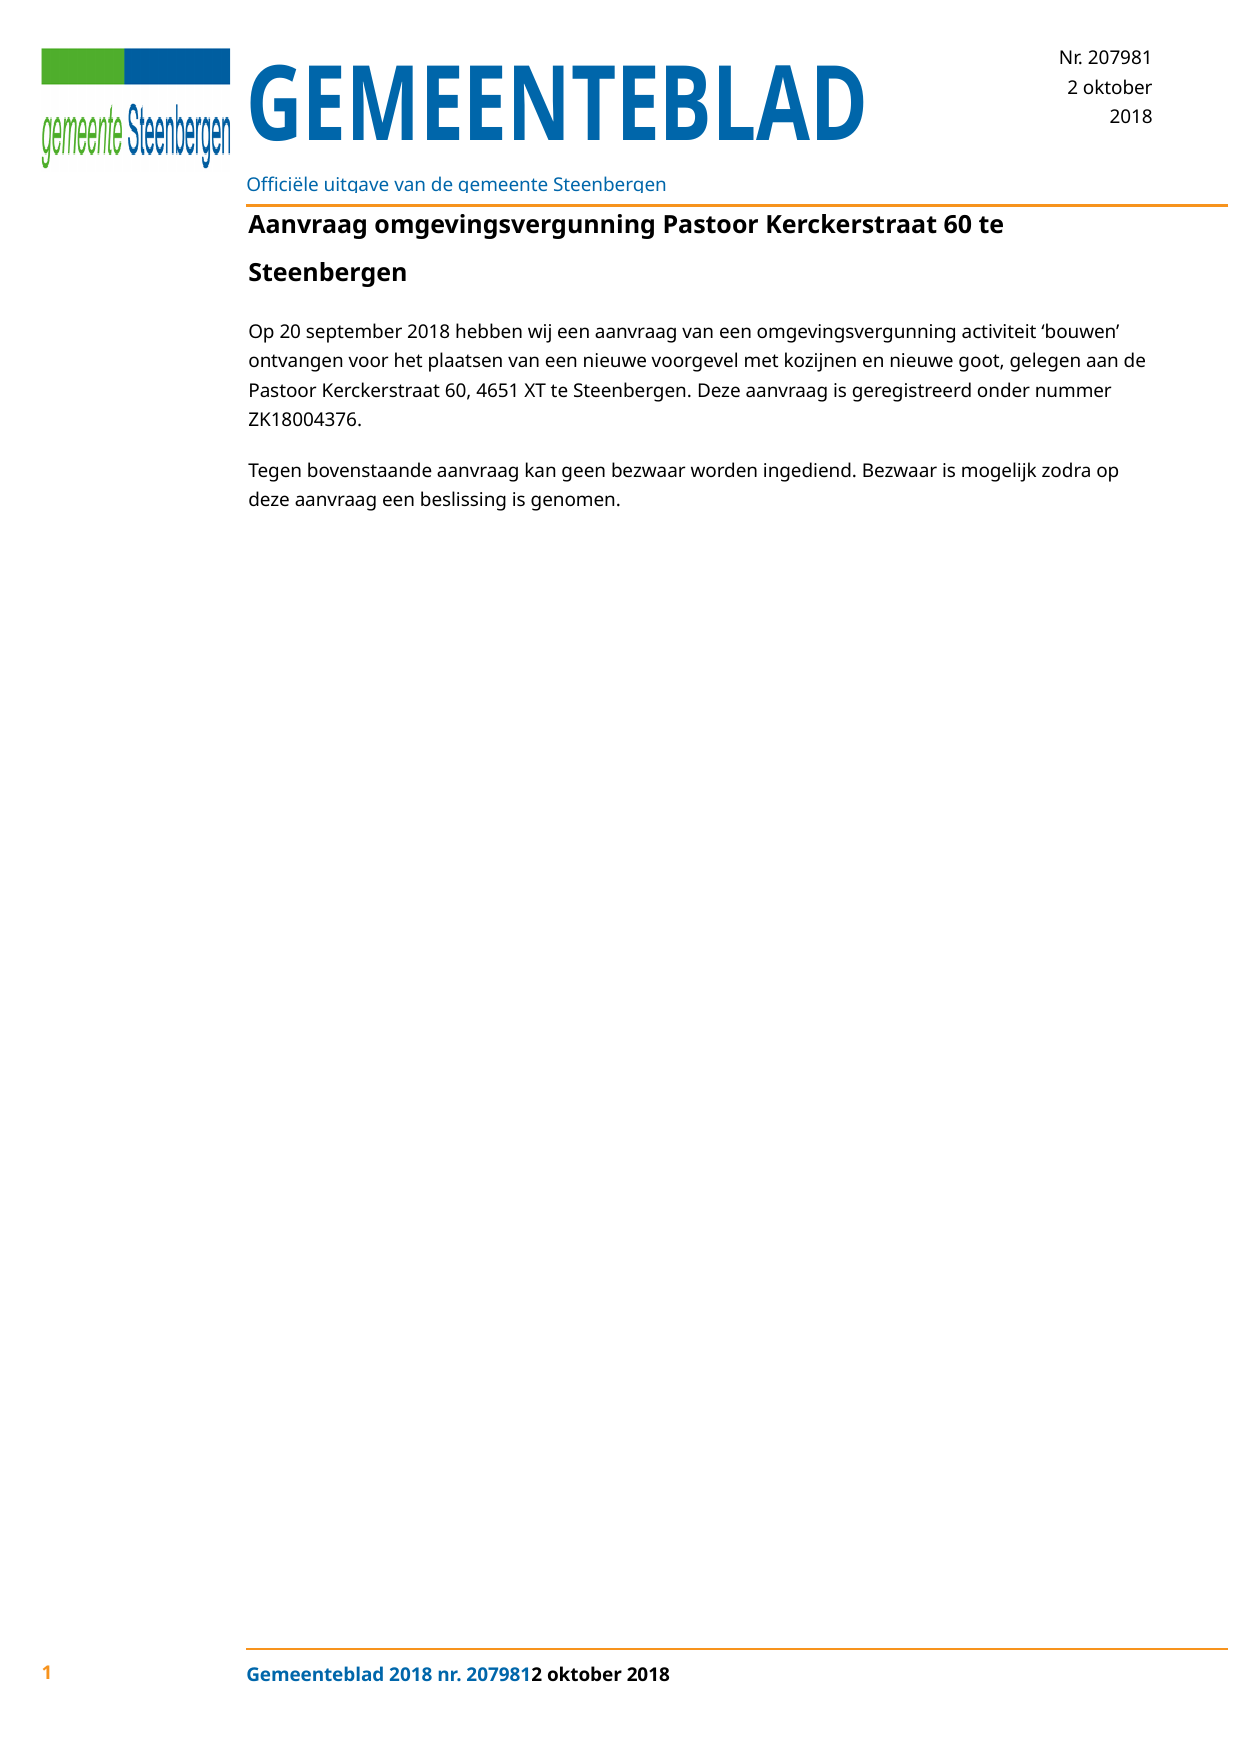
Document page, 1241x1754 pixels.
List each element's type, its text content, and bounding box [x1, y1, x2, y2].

text Tegen bovenstaande aanvraag kan geen bezwaar worden ingediend. Bezwaar is mogelijk zodra op deze aanvraag een beslissing is genomen. [248, 457, 1152, 512]
text Op 20 september 2018 hebben wij een aanvraag van een omgevingsvergunning activiteit ‘bouwen’ ontvangen voor het plaatsen van een nieuwe voorgevel met kozijnen en nieuwe goot, gelegen aan de Pastoor Kerckerstraat 60, 4651 XT te Steenbergen. Deze aanvraag is geregistreerd onder nummer ZK18004376. [248, 318, 1152, 432]
text Aanvraag omgevingsvergunning Pastoor Kerckerstraat 60 te Steenbergen [248, 207, 1152, 288]
picture [41, 47, 231, 172]
